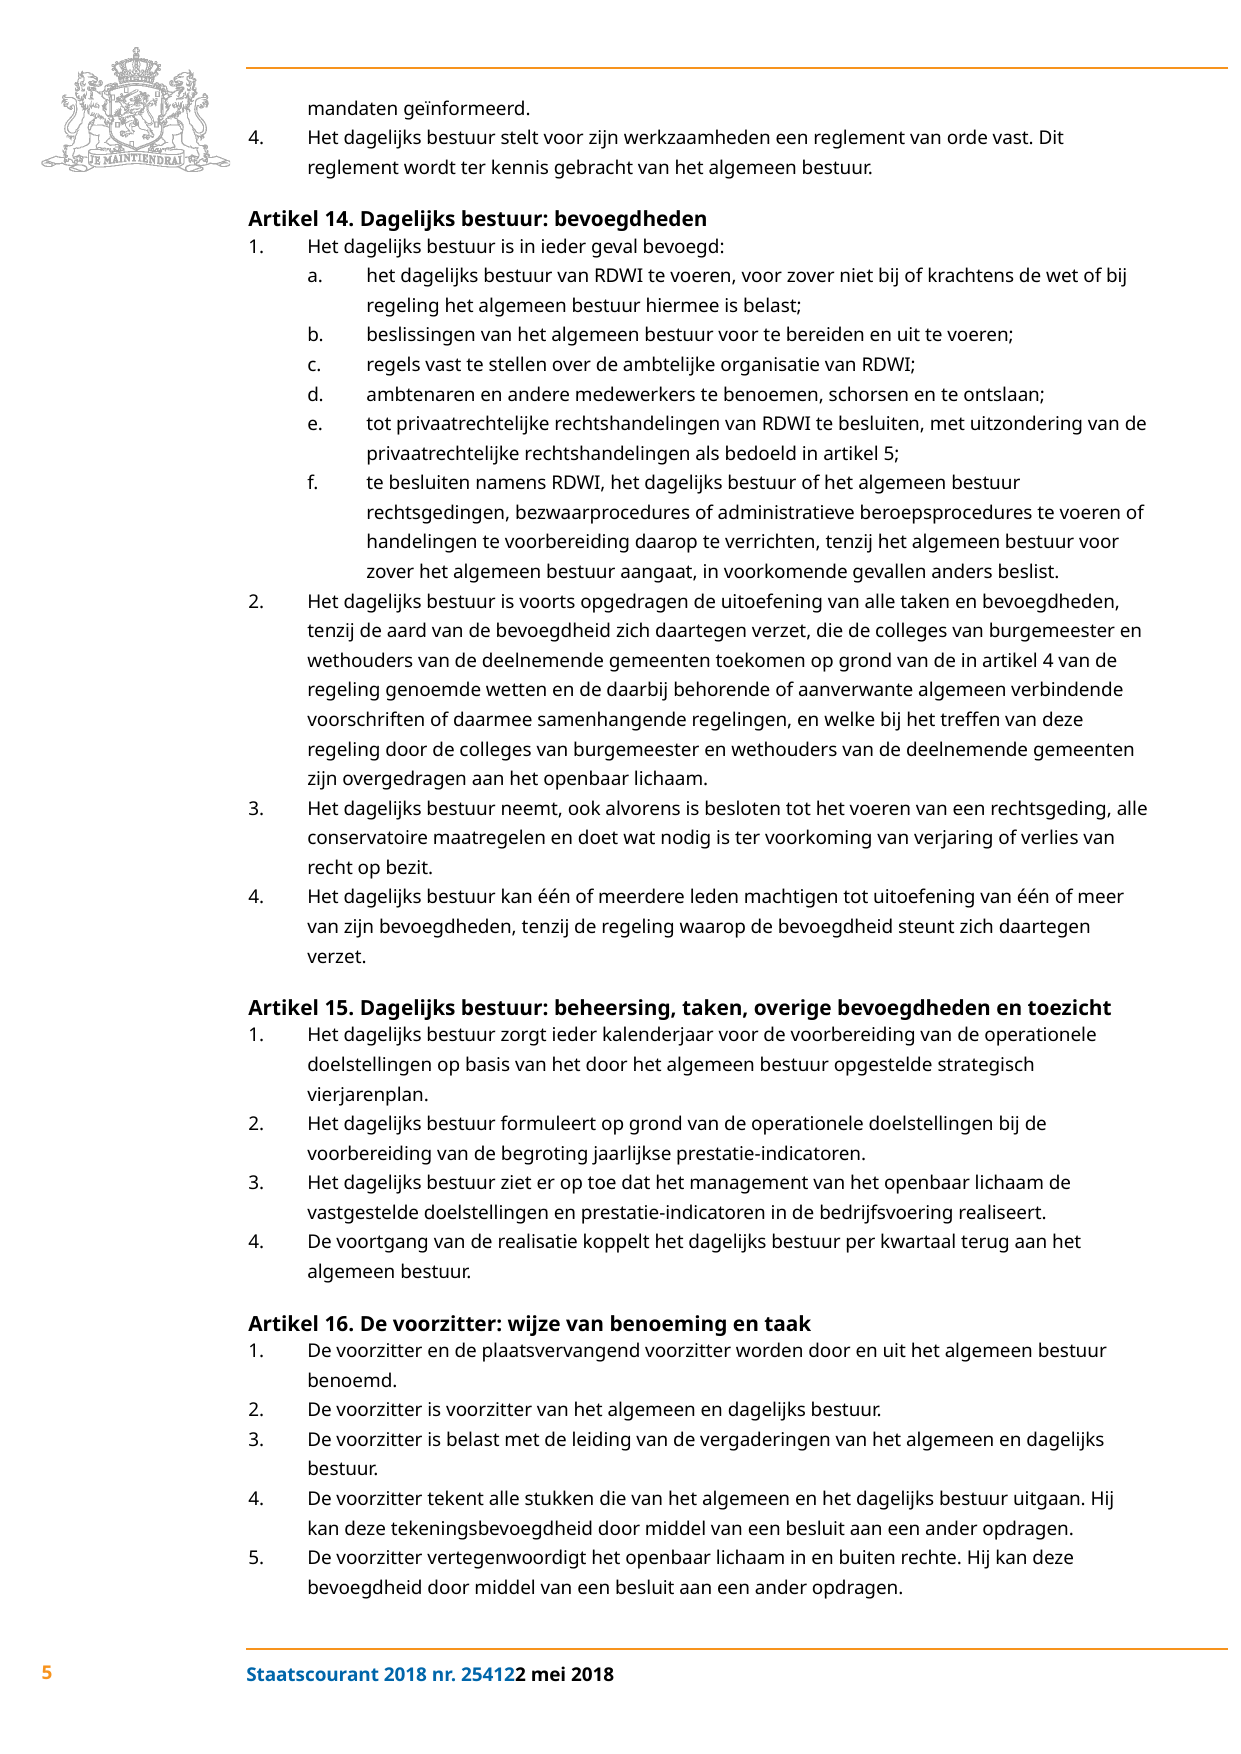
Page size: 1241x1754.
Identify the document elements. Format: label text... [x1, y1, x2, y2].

list ambtenaren en andere medewerkers te benoemen, schorsen en te ontslaan; [307, 381, 1152, 406]
list Het dagelijks bestuur neemt, ook alvorens is besloten tot het voeren van een rechtsgeding, alle conservatoire maatregelen en doet wat nodig is ter voorkoming van verjaring of verlies van recht op bezit. [248, 795, 1152, 880]
list De voorzitter is belast met de leiding van de vergaderingen van het algemeen en dagelijks bestuur. [248, 1426, 1152, 1481]
list Het dagelijks bestuur is in ieder geval bevoegd: [248, 233, 1152, 258]
list te besluiten namens RDWI, het dagelijks bestuur of het algemeen bestuur rechtsgedingen, bezwaarprocedures of administratieve beroepsprocedures te voeren of handelingen te voorbereiding daarop te verrichten, tenzij het algemeen bestuur voor zover het algemeen bestuur aangaat, in voorkomende gevallen anders beslist. [307, 469, 1152, 584]
list De voorzitter vertegenwoordigt het openbaar lichaam in en buiten rechte. Hij kan deze bevoegdheid door middel van een besluit aan een ander opdragen. [248, 1544, 1152, 1599]
list De voorzitter tekent alle stukken die van het algemeen en het dagelijks bestuur uitgaan. Hij kan deze tekeningsbevoegdheid door middel van een besluit aan een ander opdragen. [248, 1485, 1152, 1540]
list beslissingen van het algemeen bestuur voor te bereiden en uit te voeren; [307, 322, 1152, 347]
list Het dagelijks bestuur zorgt ieder kalenderjaar voor de voorbereiding van de operationele doelstellingen op basis van het door het algemeen bestuur opgestelde strategisch vierjarenplan. [248, 1022, 1152, 1107]
list Het dagelijks bestuur ziet er op toe dat het management van het openbaar lichaam de vastgestelde doelstellingen en prestatie-indicatoren in de bedrijfsvoering realiseert. [248, 1169, 1152, 1225]
list De voorzitter is voorzitter van het algemeen en dagelijks bestuur. [248, 1396, 1152, 1422]
list het dagelijks bestuur van RDWI te voeren, voor zover niet bij of krachtens de wet of bij regeling het algemeen bestuur hiermee is belast; [307, 262, 1152, 318]
text Artikel 15. Dagelijks bestuur: beheersing, taken, overige bevoegdheden en toezicht [248, 993, 1152, 1022]
list Het dagelijks bestuur stelt voor zijn werkzaamheden een reglement van orde vast. Dit reglement wordt ter kennis gebracht van het algemeen bestuur. [248, 124, 1152, 180]
list Het dagelijks bestuur formuleert op grond van de operationele doelstellingen bij de voorbereiding van de begroting jaarlijkse prestatie-indicatoren. [248, 1110, 1152, 1166]
picture [41, 47, 231, 172]
list Het dagelijks bestuur is voorts opgedragen de uitoefening van alle taken en bevoegdheden, tenzij de aard van de bevoegdheid zich daartegen verzet, die de colleges van burgemeester en wethouders van de deelnemende gemeenten toekomen op grond van de in artikel 4 van de regeling genoemde wetten en de daarbij behorende of aanverwante algemeen verbindende voorschriften of daarmee samenhangende regelingen, en welke bij het treffen van deze regeling door de colleges van burgemeester en wethouders van de deelnemende gemeenten zijn overgedragen aan het openbaar lichaam. [248, 588, 1152, 791]
list De voorzitter en de plaatsvervangend voorzitter worden door en uit het algemeen bestuur benoemd. [248, 1337, 1152, 1392]
list mandaten geïnformeerd. [248, 95, 1152, 121]
text Artikel 14. Dagelijks bestuur: bevoegdheden [248, 204, 1152, 233]
list regels vast te stellen over de ambtelijke organisatie van RDWI; [307, 351, 1152, 377]
list tot privaatrechtelijke rechtshandelingen van RDWI te besluiten, met uitzondering van de privaatrechtelijke rechtshandelingen als bedoeld in artikel 5; [307, 410, 1152, 466]
list De voortgang van de realisatie koppelt het dagelijks bestuur per kwartaal terug aan het algemeen bestuur. [248, 1229, 1152, 1284]
text Artikel 16. De voorzitter: wijze van benoeming en taak [248, 1309, 1152, 1337]
list Het dagelijks bestuur kan één of meerdere leden machtigen tot uitoefening van één of meer van zijn bevoegdheden, tenzij de regeling waarop de bevoegdheid steunt zich daartegen verzet. [248, 884, 1152, 968]
